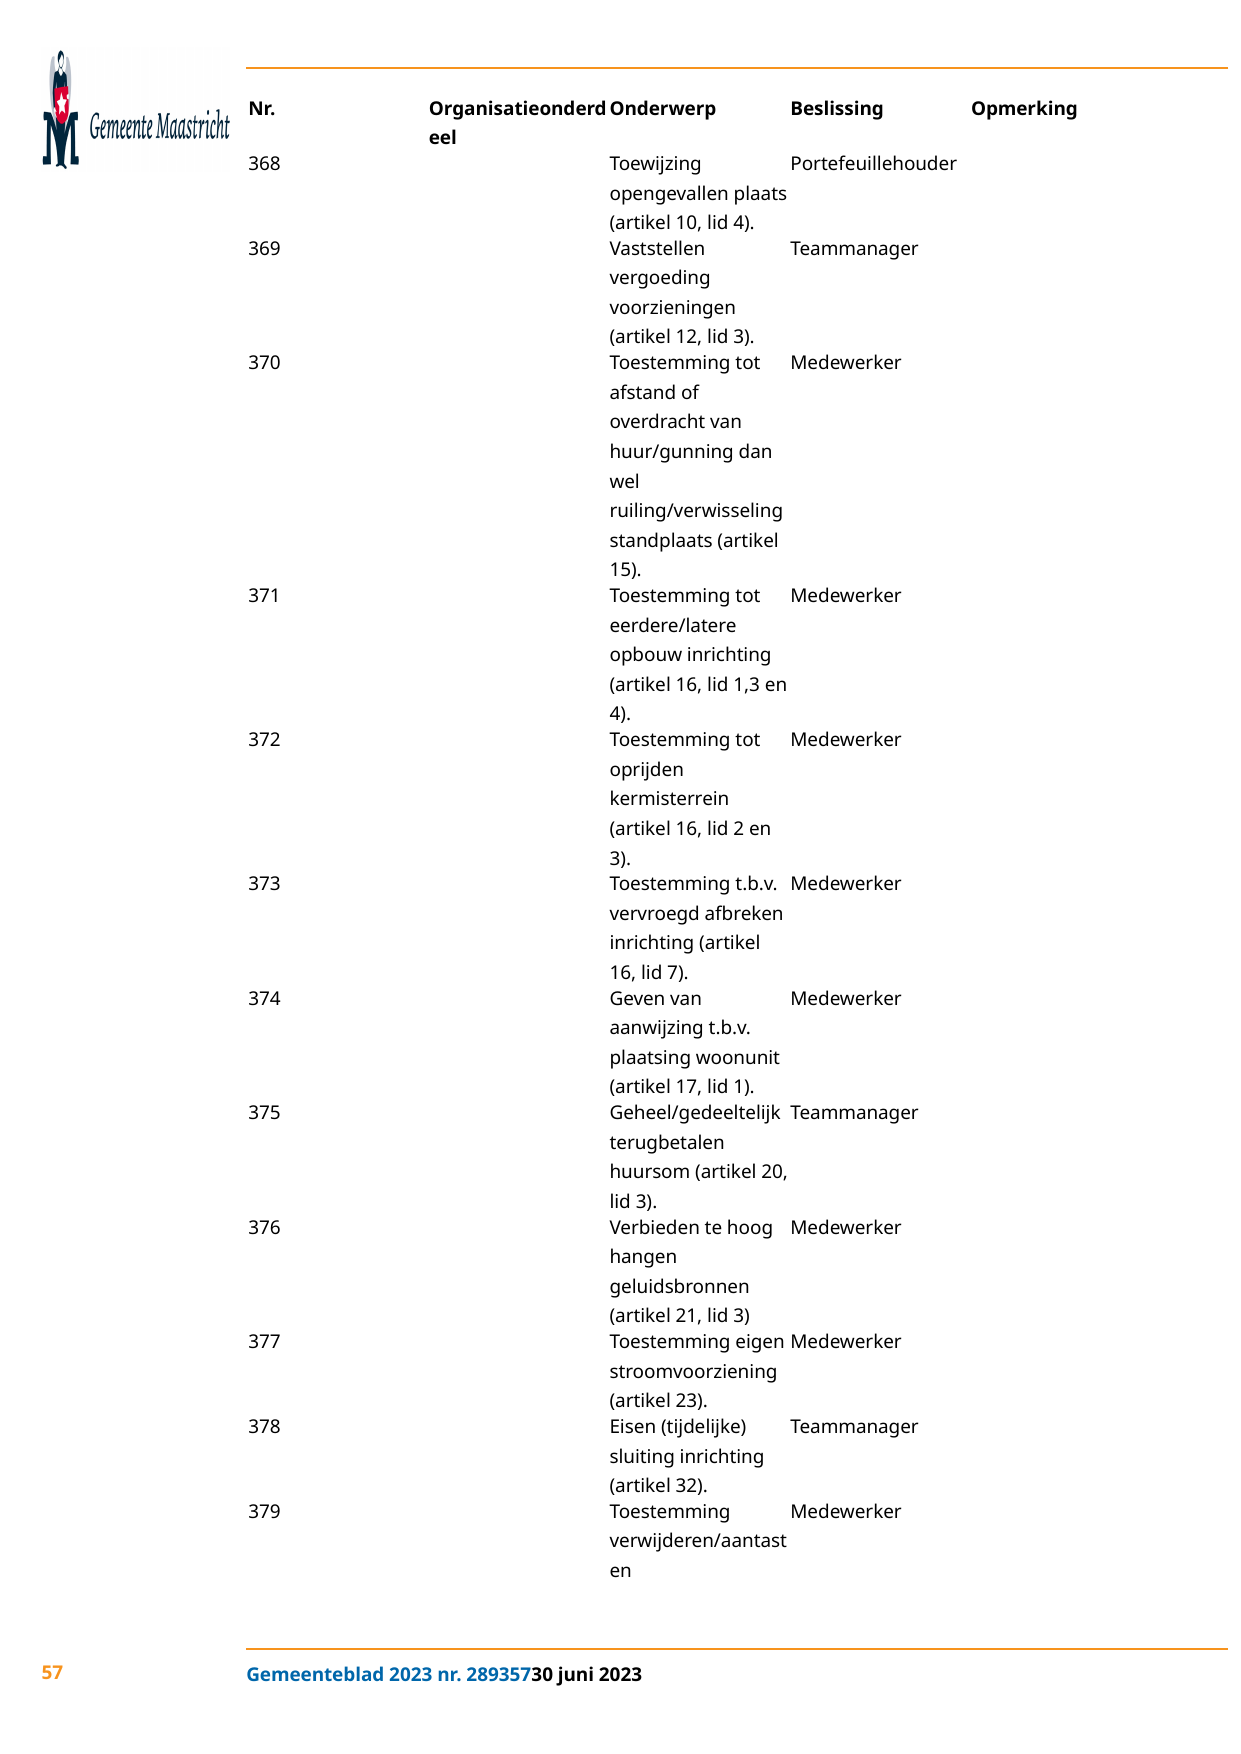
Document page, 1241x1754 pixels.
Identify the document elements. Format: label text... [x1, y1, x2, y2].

table_cell [971, 350, 1152, 582]
table_cell [429, 1214, 609, 1328]
table_header Onderwerp [609, 95, 790, 150]
table_cell Medewerker [790, 1498, 971, 1583]
table_cell 376 [248, 1214, 429, 1328]
table_cell 377 [248, 1328, 429, 1413]
table_cell [429, 985, 609, 1099]
table_header Beslissing [790, 95, 971, 150]
table_cell [971, 1498, 1152, 1583]
table_cell 371 [248, 582, 429, 726]
table_cell Teammanager [790, 1099, 971, 1214]
table_cell Vaststellen vergoeding voorzieningen (artikel 12, lid 3). [609, 235, 790, 349]
table_cell [971, 235, 1152, 349]
table_cell [429, 582, 609, 726]
table_cell Toestemming tot afstand of overdracht van huur/gunning dan wel ruiling/verwisseling standplaats (artikel 15). [609, 350, 790, 582]
table_cell Toestemming tot oprijden kermisterrein (artikel 16, lid 2 en 3). [609, 726, 790, 870]
table_cell [429, 870, 609, 985]
table_header Organisatieonderdeel [429, 95, 609, 150]
table_cell Toestemming tot eerdere/latere opbouw inrichting (artikel 16, lid 1,3 en 4). [609, 582, 790, 726]
table_cell 369 [248, 235, 429, 349]
table_cell 379 [248, 1498, 429, 1583]
table_cell [429, 726, 609, 870]
table_cell Medewerker [790, 870, 971, 985]
table_cell 374 [248, 985, 429, 1099]
table_cell [971, 1214, 1152, 1328]
table_cell 375 [248, 1099, 429, 1214]
table_cell Toestemming eigen stroomvoorziening (artikel 23). [609, 1328, 790, 1413]
table_cell [971, 726, 1152, 870]
table_cell Geven van aanwijzing t.b.v. plaatsing woonunit (artikel 17, lid 1). [609, 985, 790, 1099]
table_cell Medewerker [790, 726, 971, 870]
table_cell [971, 582, 1152, 726]
table_cell [971, 1099, 1152, 1214]
table_cell Toestemming t.b.v. vervroegd afbreken inrichting (artikel 16, lid 7). [609, 870, 790, 985]
table_cell [971, 1328, 1152, 1413]
table_cell [971, 870, 1152, 985]
table_cell Teammanager [790, 235, 971, 349]
table_cell Geheel/gedeeltelijk terugbetalen huursom (artikel 20, lid 3). [609, 1099, 790, 1214]
table_header Opmerking [971, 95, 1152, 150]
table_cell Medewerker [790, 985, 971, 1099]
table_cell Medewerker [790, 582, 971, 726]
table_cell [429, 1413, 609, 1498]
table_cell [429, 1498, 609, 1583]
table_cell [971, 1413, 1152, 1498]
table_cell [429, 1099, 609, 1214]
table_cell Portefeuillehouder [790, 150, 971, 235]
table_cell [429, 150, 609, 235]
table_cell 370 [248, 350, 429, 582]
table_cell 372 [248, 726, 429, 870]
table_cell Toestemming verwijderen/aantasten [609, 1498, 790, 1583]
table_cell Verbieden te hoog hangen geluidsbronnen (artikel 21, lid 3) [609, 1214, 790, 1328]
table_cell [429, 235, 609, 349]
table_cell Medewerker [790, 1328, 971, 1413]
table_cell Teammanager [790, 1413, 971, 1498]
table_cell Toewijzing opengevallen plaats (artikel 10, lid 4). [609, 150, 790, 235]
table_cell 378 [248, 1413, 429, 1498]
table_cell [971, 985, 1152, 1099]
picture [41, 47, 231, 172]
table_cell Eisen (tijdelijke) sluiting inrichting (artikel 32). [609, 1413, 790, 1498]
table_cell [971, 150, 1152, 235]
table_header Nr. [248, 95, 429, 150]
table_cell 368 [248, 150, 429, 235]
table_cell 373 [248, 870, 429, 985]
table_cell [429, 1328, 609, 1413]
table_cell Medewerker [790, 350, 971, 582]
table_cell Medewerker [790, 1214, 971, 1328]
table_cell [429, 350, 609, 582]
